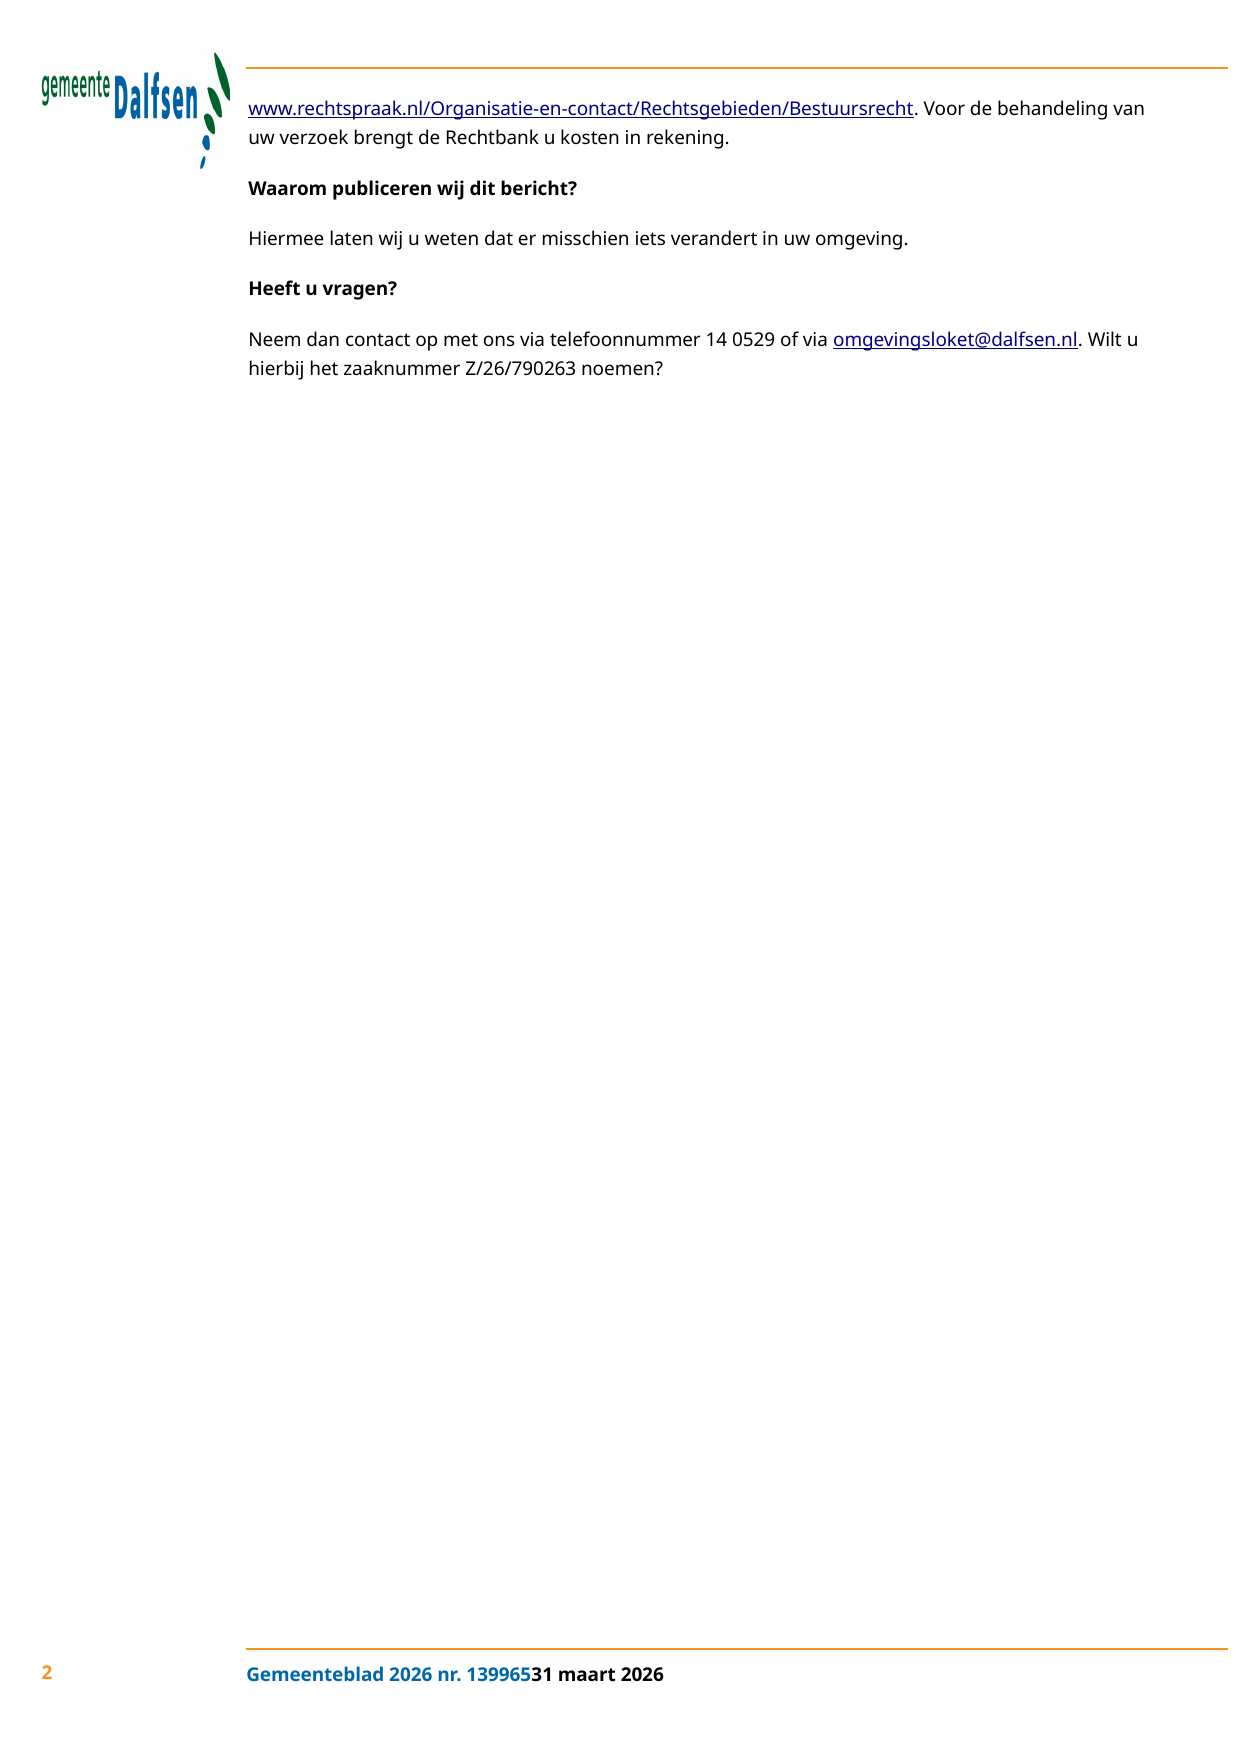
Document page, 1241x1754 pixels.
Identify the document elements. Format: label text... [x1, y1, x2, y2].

text Neem dan contact op met ons via telefoonnummer 14 0529 of via omgevingsloket@dalfsen.nl. Wilt u hierbij het zaaknummer Z/26/790263 noemen? [248, 326, 1152, 381]
picture [41, 47, 231, 172]
text Waarom publiceren wij dit bericht? [248, 175, 1152, 201]
text Hiermee laten wij u weten dat er misschien iets verandert in uw omgeving. [248, 225, 1152, 251]
text Heeft u vragen? [248, 276, 1152, 301]
text www.rechtspraak.nl/Organisatie-en-contact/Rechtsgebieden/Bestuursrecht. Voor de behandeling van uw verzoek brengt de Rechtbank u kosten in rekening. [248, 95, 1152, 150]
